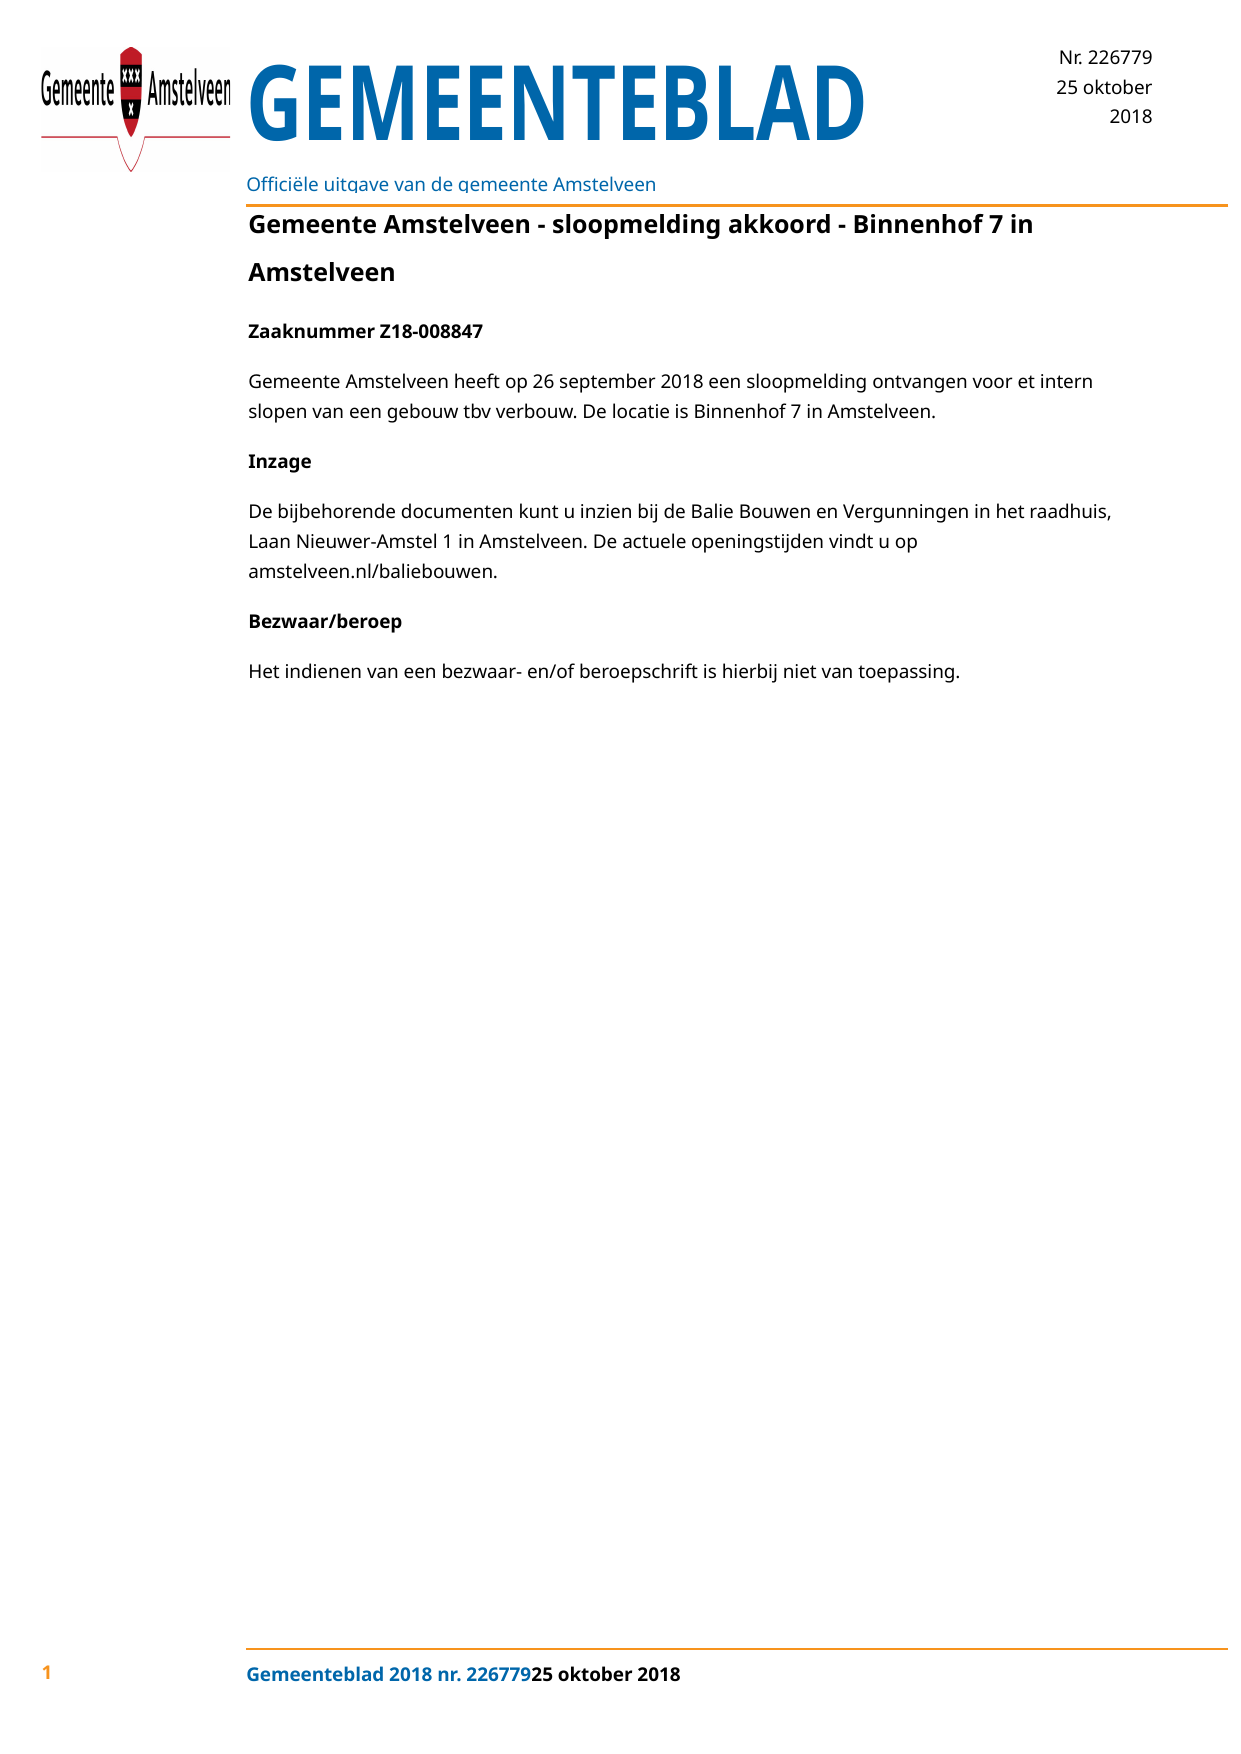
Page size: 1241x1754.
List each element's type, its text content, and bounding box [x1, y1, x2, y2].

text Inzage [248, 448, 1152, 474]
text Gemeente Amstelveen heeft op 26 september 2018 een sloopmelding ontvangen voor et intern slopen van een gebouw tbv verbouw. De locatie is Binnenhof 7 in Amstelveen. [248, 368, 1152, 424]
text Gemeente Amstelveen - sloopmelding akkoord - Binnenhof 7 in Amstelveen [248, 207, 1152, 288]
text Zaaknummer Z18-008847 [248, 318, 1152, 344]
text Bezwaar/beroep [248, 608, 1152, 634]
text De bijbehorende documenten kunt u inzien bij de Balie Bouwen en Vergunningen in het raadhuis, Laan Nieuwer-Amstel 1 in Amstelveen. De actuele openingstijden vindt u op amstelveen.nl/baliebouwen. [248, 499, 1152, 584]
picture [41, 47, 231, 172]
text Het indienen van een bezwaar- en/of beroepschrift is hierbij niet van toepassing. [248, 659, 1152, 684]
